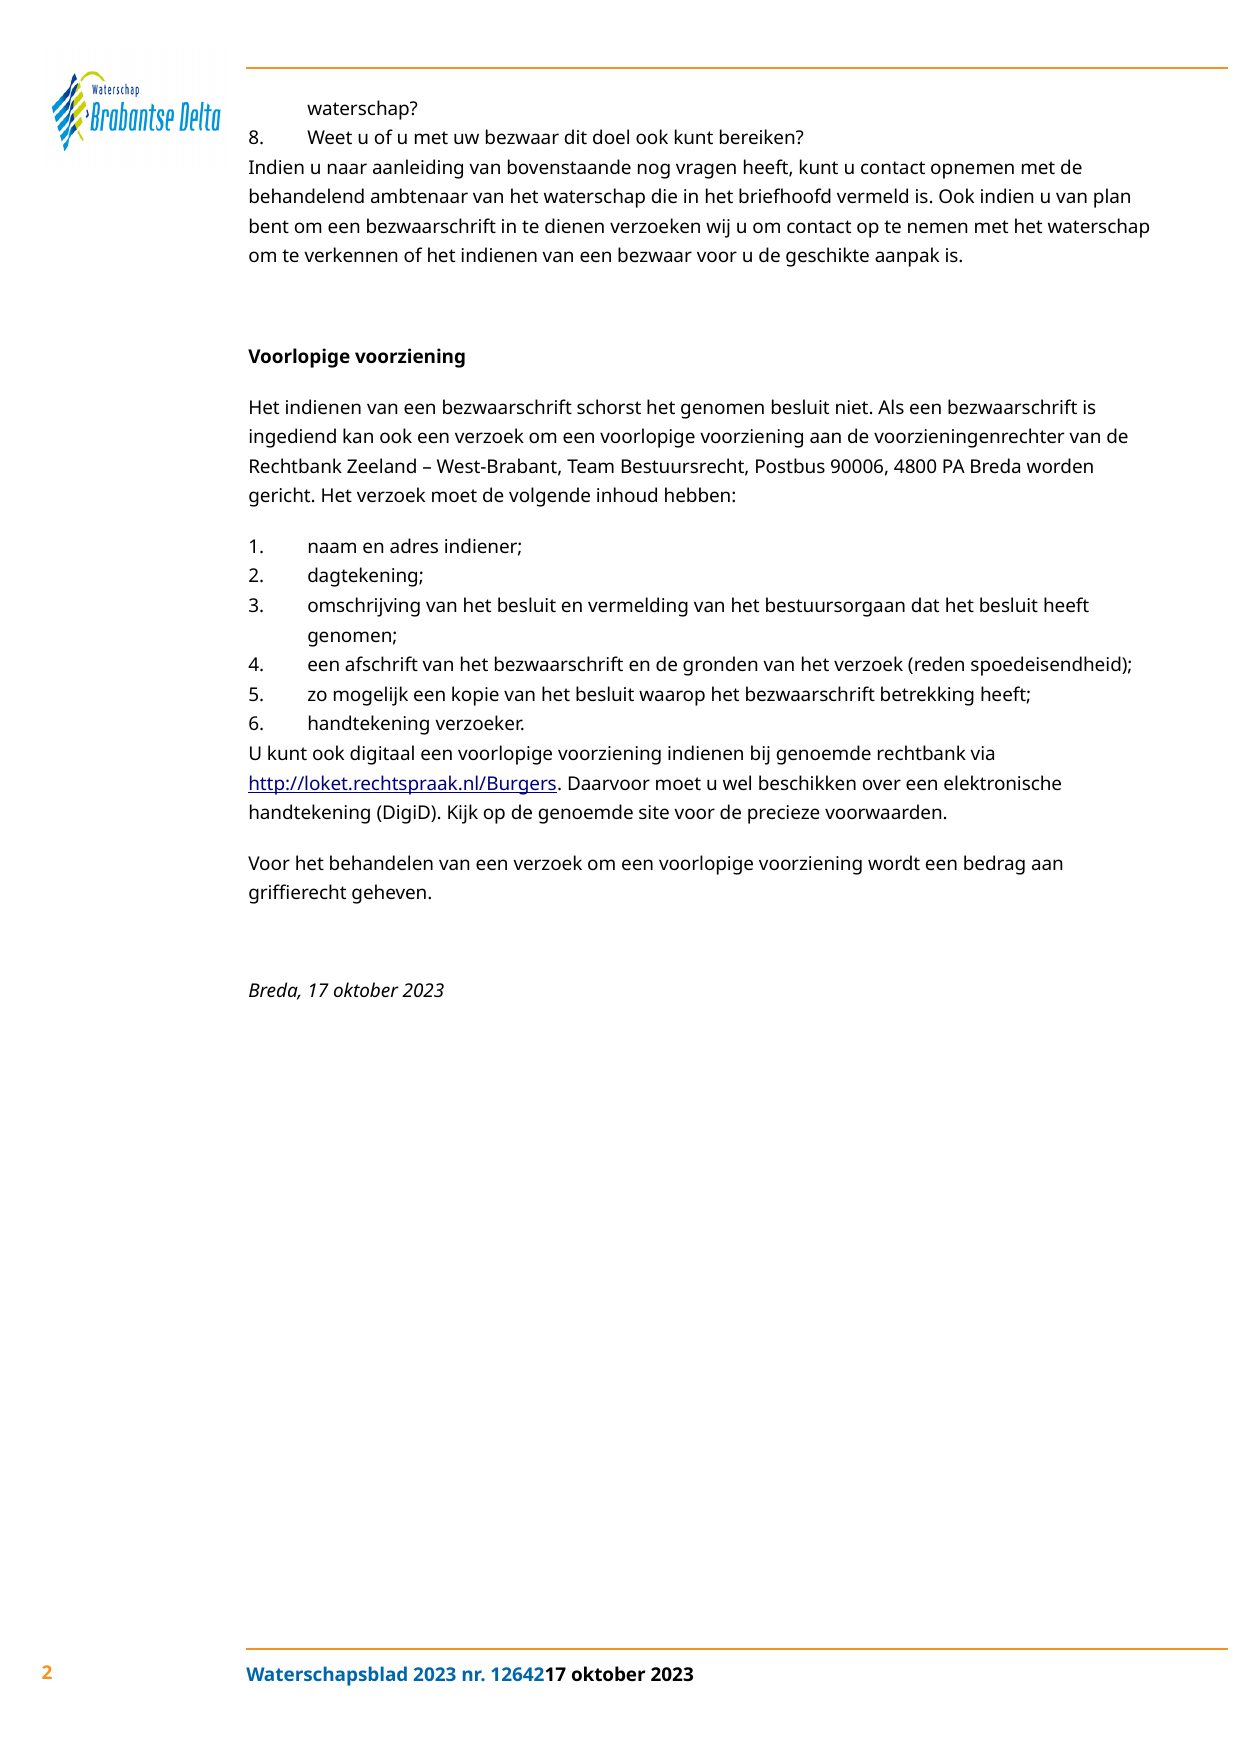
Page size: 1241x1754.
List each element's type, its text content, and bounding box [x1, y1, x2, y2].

list Weet u of u met uw bezwaar dit doel ook kunt bereiken? [248, 124, 1152, 150]
text U kunt ook digitaal een voorlopige voorziening indienen bij genoemde rechtbank via http://loket.rechtspraak.nl/Burgers. Daarvoor moet u wel beschikken over een elektronische handtekening (DigiD). Kijk op de genoemde site voor de precieze voorwaarden. [248, 740, 1152, 825]
text Breda, 17 oktober 2023 [248, 978, 1152, 1003]
text Voorlopige voorziening [248, 343, 1152, 369]
list een afschrift van het bezwaarschrift en de gronden van het verzoek (reden spoedeisendheid); [248, 651, 1152, 677]
list handtekening verzoeker. [248, 711, 1152, 736]
list waterschap? [248, 95, 1152, 121]
list omschrijving van het besluit en vermelding van het bestuursorgaan dat het besluit heeft genomen; [248, 592, 1152, 648]
list naam en adres indiener; [248, 533, 1152, 559]
list dagtekening; [248, 563, 1152, 588]
text Voor het behandelen van een verzoek om een voorlopige voorziening wordt een bedrag aan griffierecht geheven. [248, 850, 1152, 905]
list zo mogelijk een kopie van het besluit waarop het bezwaarschrift betrekking heeft; [248, 681, 1152, 707]
picture [41, 47, 231, 172]
text Indien u naar aanleiding van bovenstaande nog vragen heeft, kunt u contact opnemen met de behandelend ambtenaar van het waterschap die in het briefhoofd vermeld is. Ook indien u van plan bent om een bezwaarschrift in te dienen verzoeken wij u om contact op te nemen met het waterschap om te verkennen of het indienen van een bezwaar voor u de geschikte aanpak is. [248, 154, 1152, 268]
text Het indienen van een bezwaarschrift schorst het genomen besluit niet. Als een bezwaarschrift is ingediend kan ook een verzoek om een voorlopige voorziening aan de voorzieningenrechter van de Rechtbank Zeeland – West-Brabant, Team Bestuursrecht, Postbus 90006, 4800 PA Breda worden gericht. Het verzoek moet de volgende inhoud hebben: [248, 394, 1152, 508]
